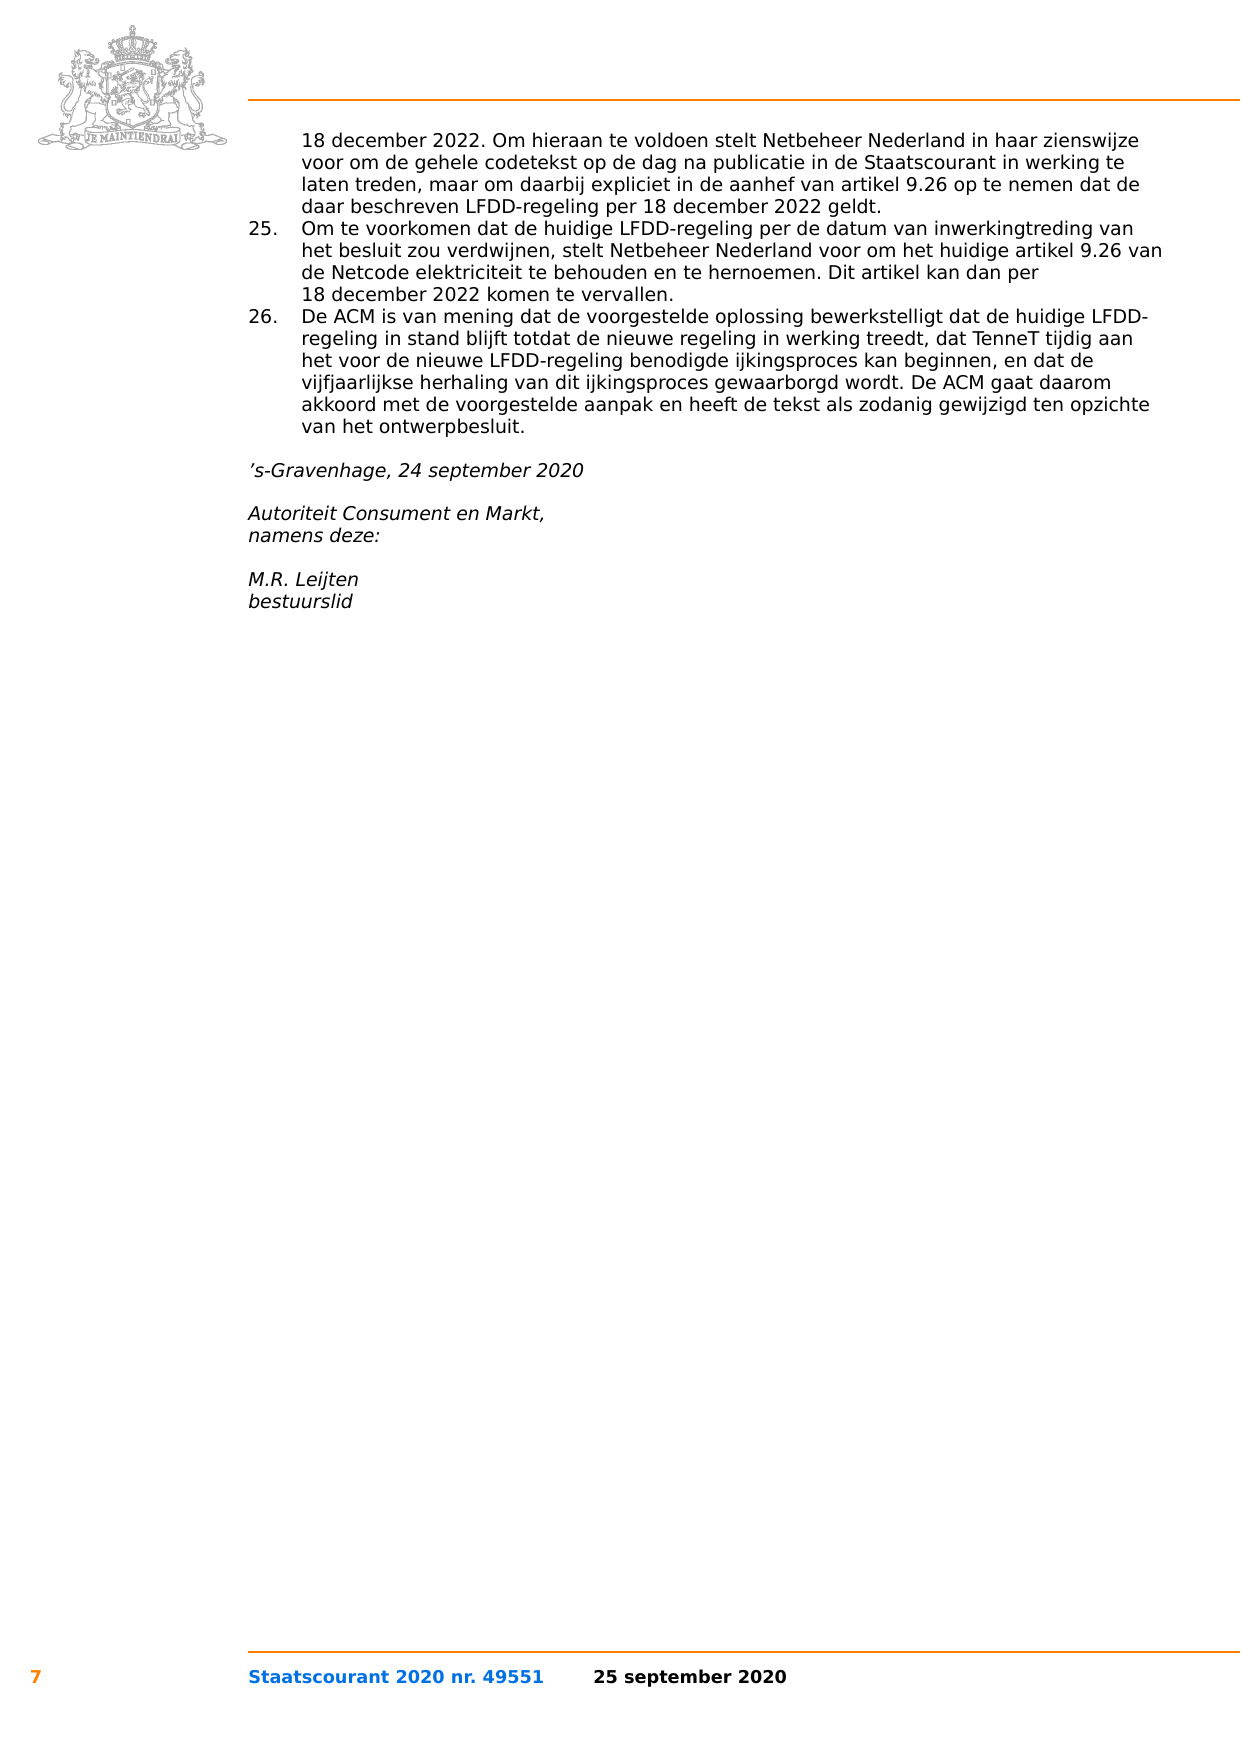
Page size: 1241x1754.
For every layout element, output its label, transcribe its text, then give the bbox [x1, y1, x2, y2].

picture [38, 25, 227, 150]
text Autoriteit Consument en Markt, namens deze: M.R. Leijten bestuurslid [248, 503, 1163, 613]
text 26. De ACM is van mening dat de voorgestelde oplossing bewerkstelligt dat de huidige LFDD-regeling in stand blijft totdat de nieuwe regeling in werking treedt, dat TenneT tijdig aan het voor de nieuwe LFDD-regeling benodigde ijkingsproces kan beginnen, en dat de vijfjaarlijkse herhaling van dit ijkingsproces gewaarborgd wordt. De ACM gaat daarom akkoord met de voorgestelde aanpak en heeft de tekst als zodanig gewijzigd ten opzichte van het ontwerpbesluit. [248, 306, 1163, 438]
text ’s-Gravenhage, 24 september 2020 [248, 459, 1163, 481]
text 25. Om te voorkomen dat de huidige LFDD-regeling per de datum van inwerkingtreding van het besluit zou verdwijnen, stelt Netbeheer Nederland voor om het huidige artikel 9.26 van de Netcode elektriciteit te behouden en te hernoemen. Dit artikel kan dan per 18 december 2022 komen te vervallen. [248, 218, 1163, 306]
text 18 december 2022. Om hieraan te voldoen stelt Netbeheer Nederland in haar zienswijze voor om de gehele codetekst op de dag na publicatie in de Staatscourant in werking te laten treden, maar om daarbij expliciet in de aanhef van artikel 9.26 op te nemen dat de daar beschreven LFDD-regeling per 18 december 2022 geldt. [248, 130, 1163, 218]
